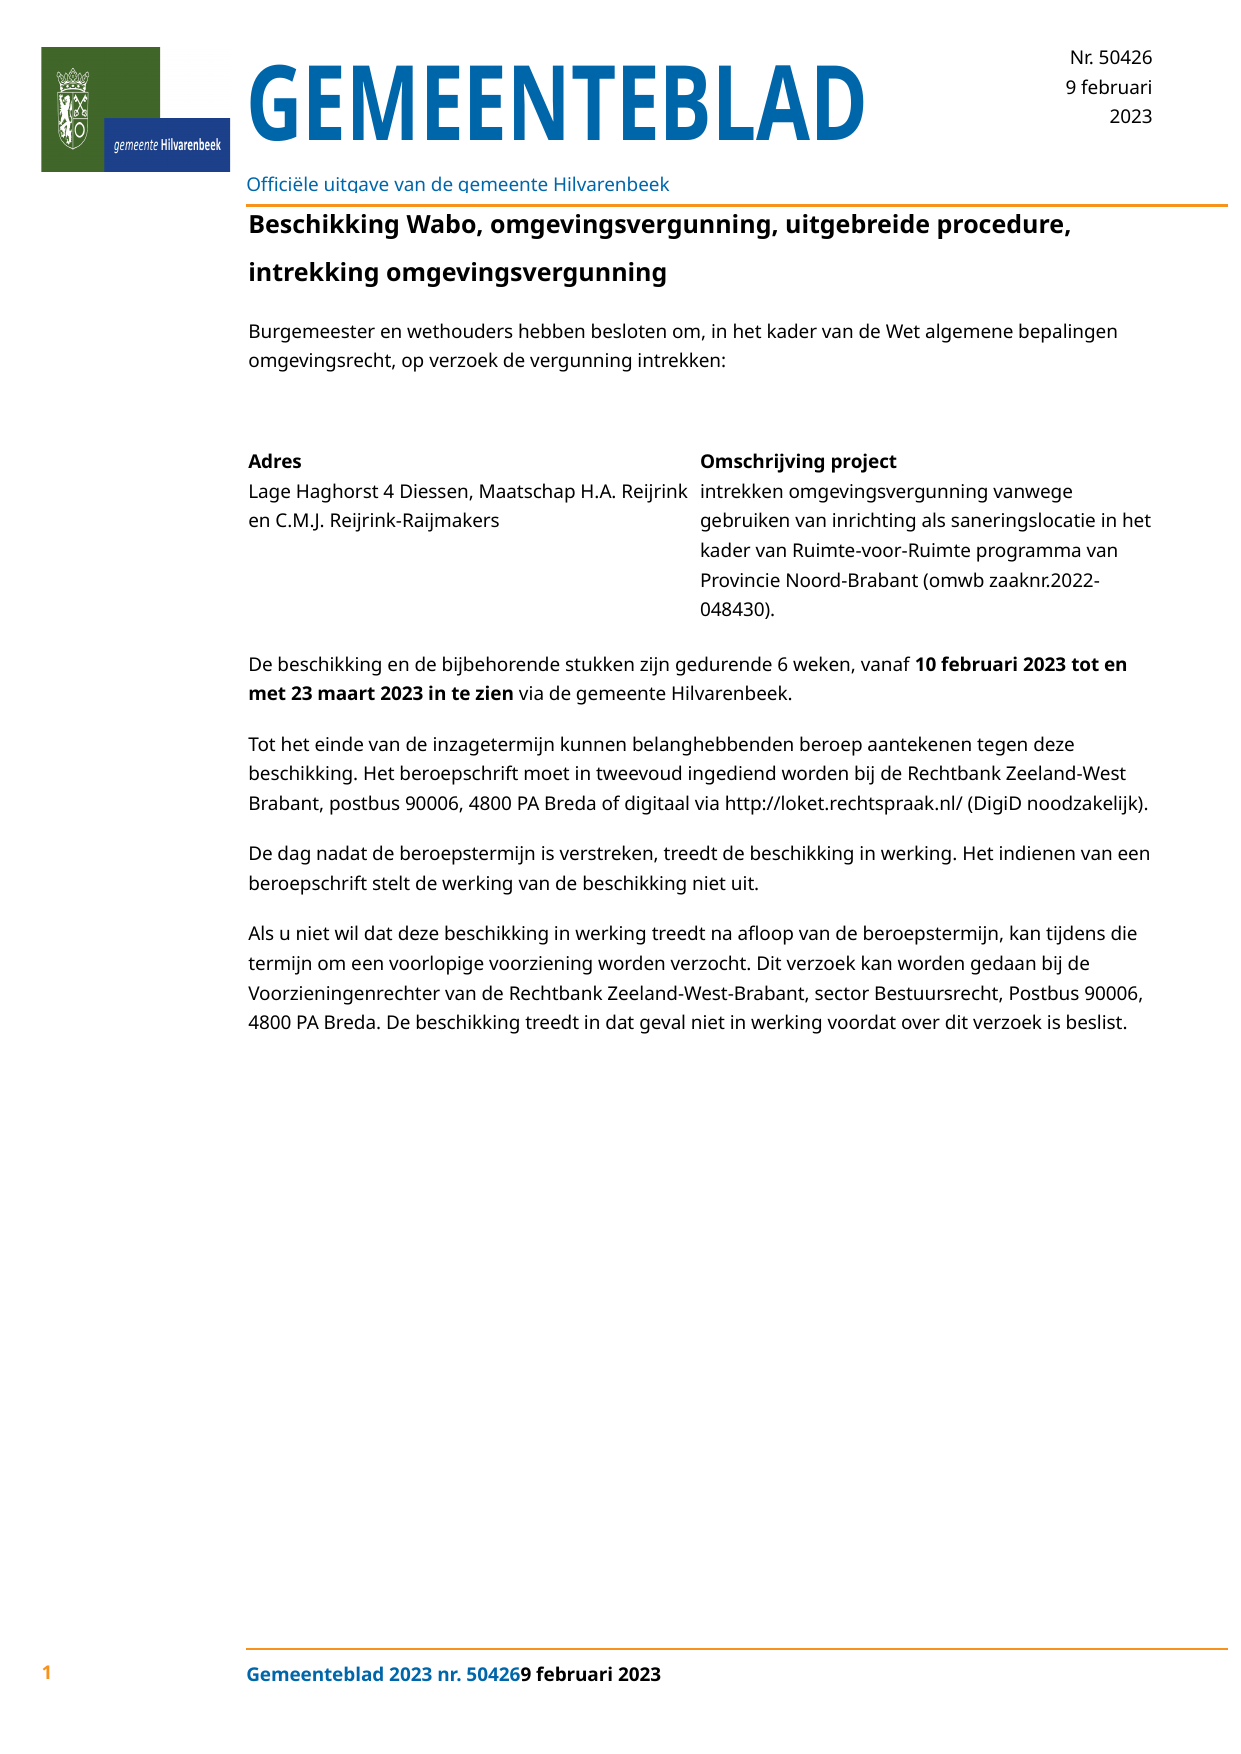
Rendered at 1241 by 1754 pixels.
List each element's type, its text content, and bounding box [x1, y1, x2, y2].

text Burgemeester en wethouders hebben besloten om, in het kader van de Wet algemene bepalingen omgevingsrecht, op verzoek de vergunning intrekken: [248, 318, 1152, 373]
table_cell [248, 622, 700, 648]
text Beschikking Wabo, omgevingsvergunning, uitgebreide procedure, intrekking omgevingsvergunning [248, 207, 1152, 288]
text De beschikking en de bijbehorende stukken zijn gedurende 6 weken, vanaf 10 februari 2023 tot en met 23 maart 2023 in te zien via de gemeente Hilvarenbeek. [248, 651, 1152, 706]
table_header Adres Lage Haghorst 4 Diessen, Maatschap H.A. Reijrink en C.M.J. Reijrink-Raijmakers [248, 449, 700, 622]
text Als u niet wil dat deze beschikking in werking treedt na afloop van de beroepstermijn, kan tijdens die termijn om een voorlopige voorziening worden verzocht. Dit verzoek kan worden gedaan bij de Voorzieningenrechter van de Rechtbank Zeeland-West-Brabant, sector Bestuursrecht, Postbus 90006, 4800 PA Breda. De beschikking treedt in dat geval niet in werking voordat over dit verzoek is beslist. [248, 921, 1152, 1035]
table_header Omschrijving project intrekken omgevingsvergunning vanwege gebruiken van inrichting als saneringslocatie in het kader van Ruimte-voor-Ruimte programma van Provincie Noord-Brabant (omwb zaaknr.2022-048430). [700, 449, 1152, 622]
text De dag nadat de beroepstermijn is verstreken, treedt de beschikking in werking. Het indienen van een beroepschrift stelt de werking van de beschikking niet uit. [248, 841, 1152, 896]
picture [41, 47, 231, 172]
table_cell [700, 622, 1152, 648]
text Tot het einde van de inzagetermijn kunnen belanghebbenden beroep aantekenen tegen deze beschikking. Het beroepschrift moet in tweevoud ingediend worden bij de Rechtbank Zeeland-West Brabant, postbus 90006, 4800 PA Breda of digitaal via http://loket.rechtspraak.nl/ (DigiD noodzakelijk). [248, 731, 1152, 816]
